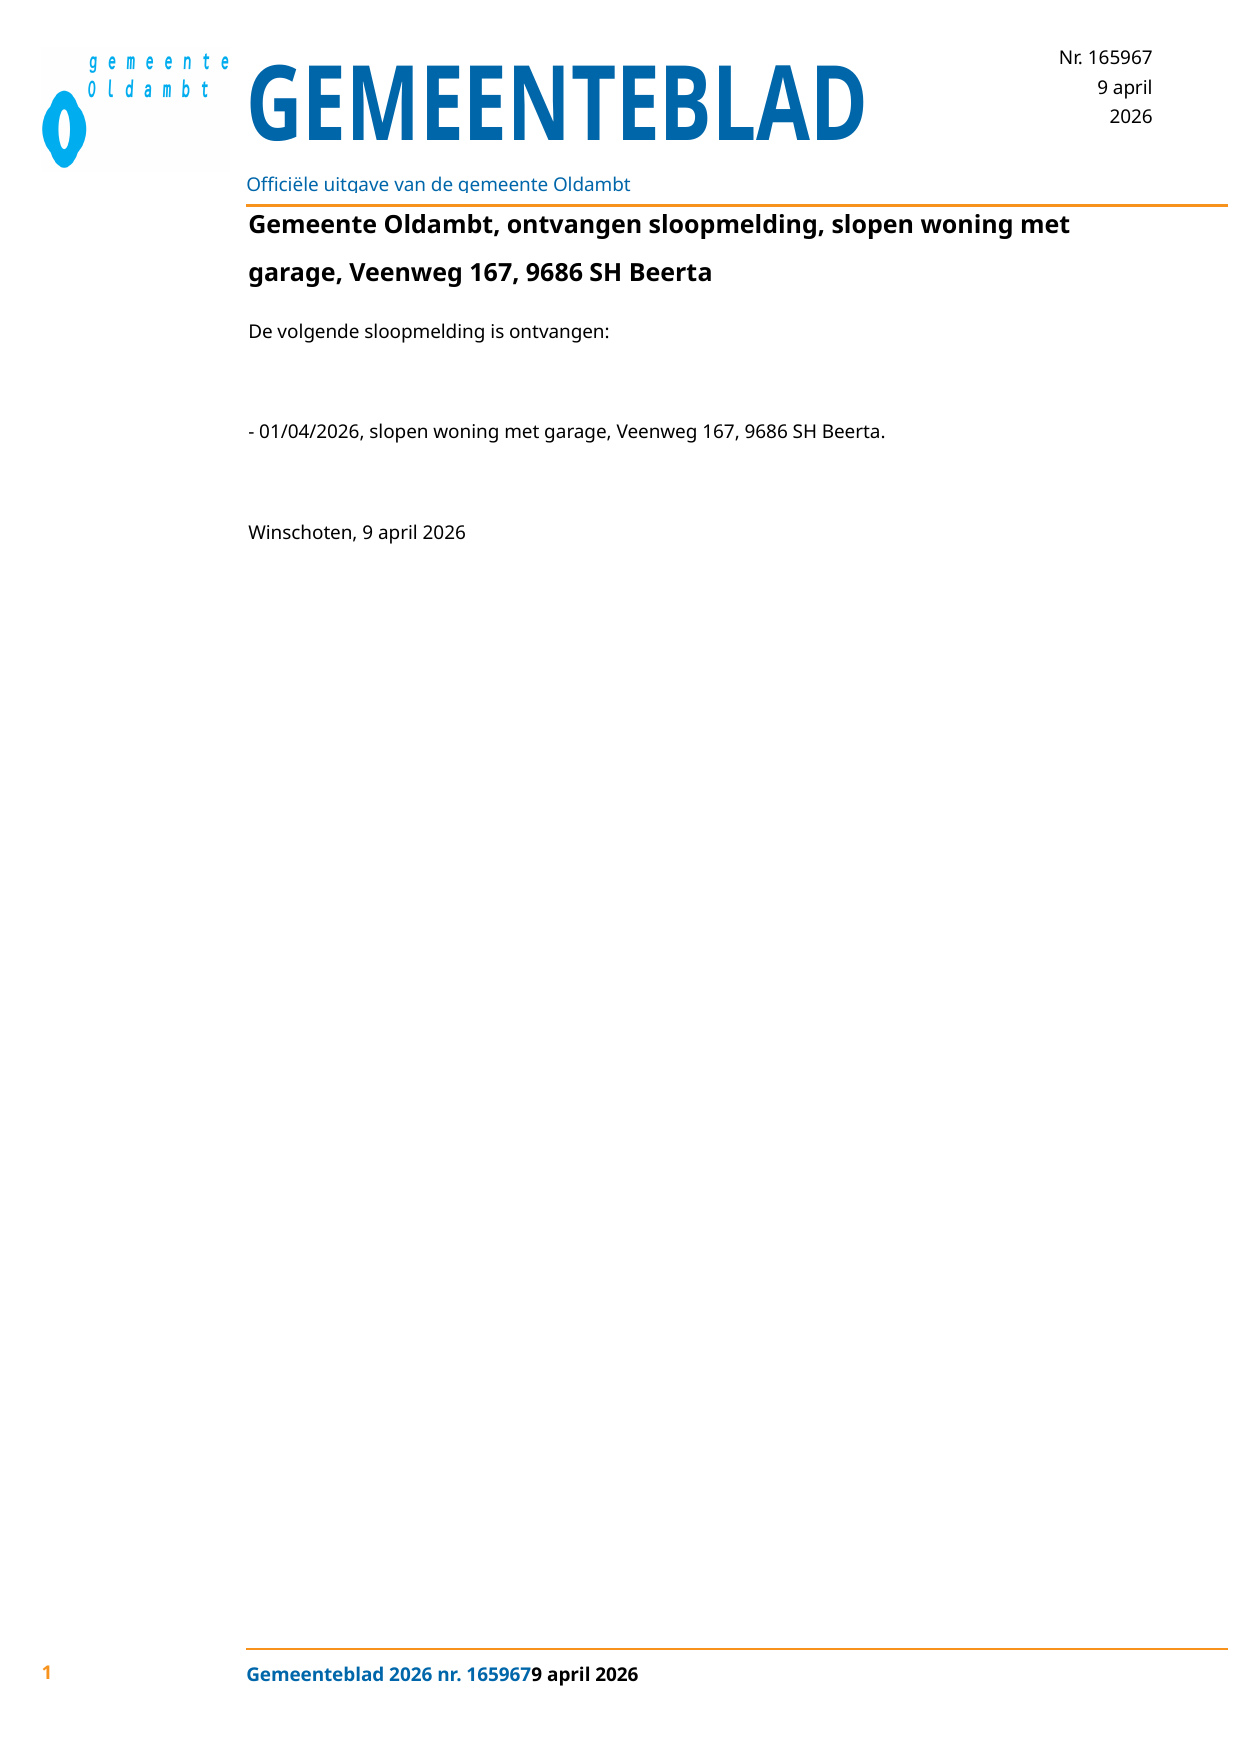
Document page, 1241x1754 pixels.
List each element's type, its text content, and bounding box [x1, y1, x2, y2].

text Gemeente Oldambt, ontvangen sloopmelding, slopen woning met garage, Veenweg 167, 9686 SH Beerta [248, 207, 1152, 288]
text - 01/04/2026, slopen woning met garage, Veenweg 167, 9686 SH Beerta. [248, 419, 1152, 444]
text Winschoten, 9 april 2026 [248, 519, 1152, 545]
picture [41, 47, 231, 172]
text De volgende sloopmelding is ontvangen: [248, 318, 1152, 344]
